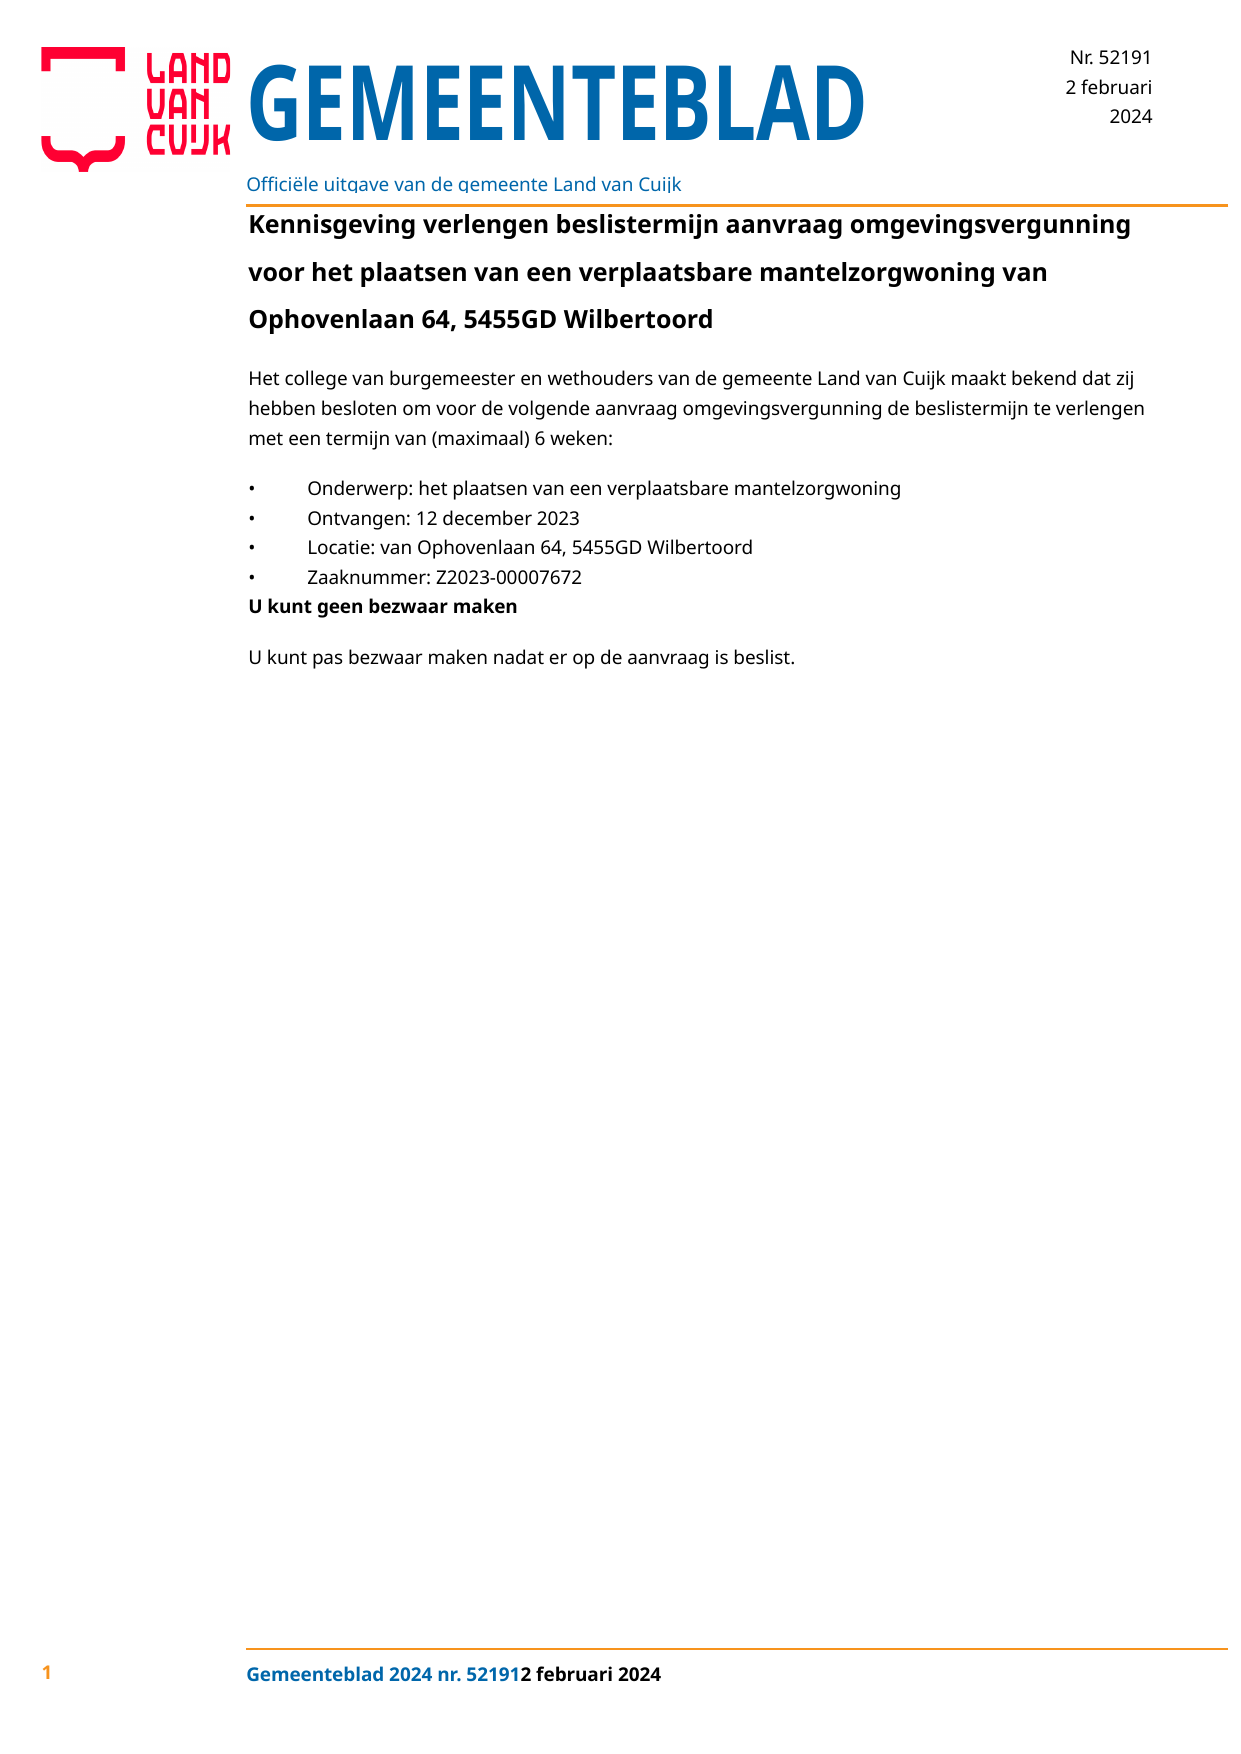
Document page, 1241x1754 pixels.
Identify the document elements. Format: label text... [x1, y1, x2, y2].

list Locatie: van Ophovenlaan 64, 5455GD Wilbertoord [248, 534, 1152, 560]
list Ontvangen: 12 december 2023 [248, 505, 1152, 530]
text Het college van burgemeester en wethouders van de gemeente Land van Cuijk maakt bekend dat zij hebben besloten om voor de volgende aanvraag omgevingsvergunning de beslistermijn te verlengen met een termijn van (maximaal) 6 weken: [248, 366, 1152, 450]
list Zaaknummer: Z2023-00007672 [248, 564, 1152, 589]
text Kennisgeving verlengen beslistermijn aanvraag omgevingsvergunning voor het plaatsen van een verplaatsbare mantelzorgwoning van Ophovenlaan 64, 5455GD Wilbertoord [248, 207, 1152, 336]
text U kunt geen bezwaar maken [248, 593, 1152, 619]
list Onderwerp: het plaatsen van een verplaatsbare mantelzorgwoning [248, 475, 1152, 501]
text U kunt pas bezwaar maken nadat er op de aanvraag is beslist. [248, 644, 1152, 669]
picture [41, 47, 231, 172]
